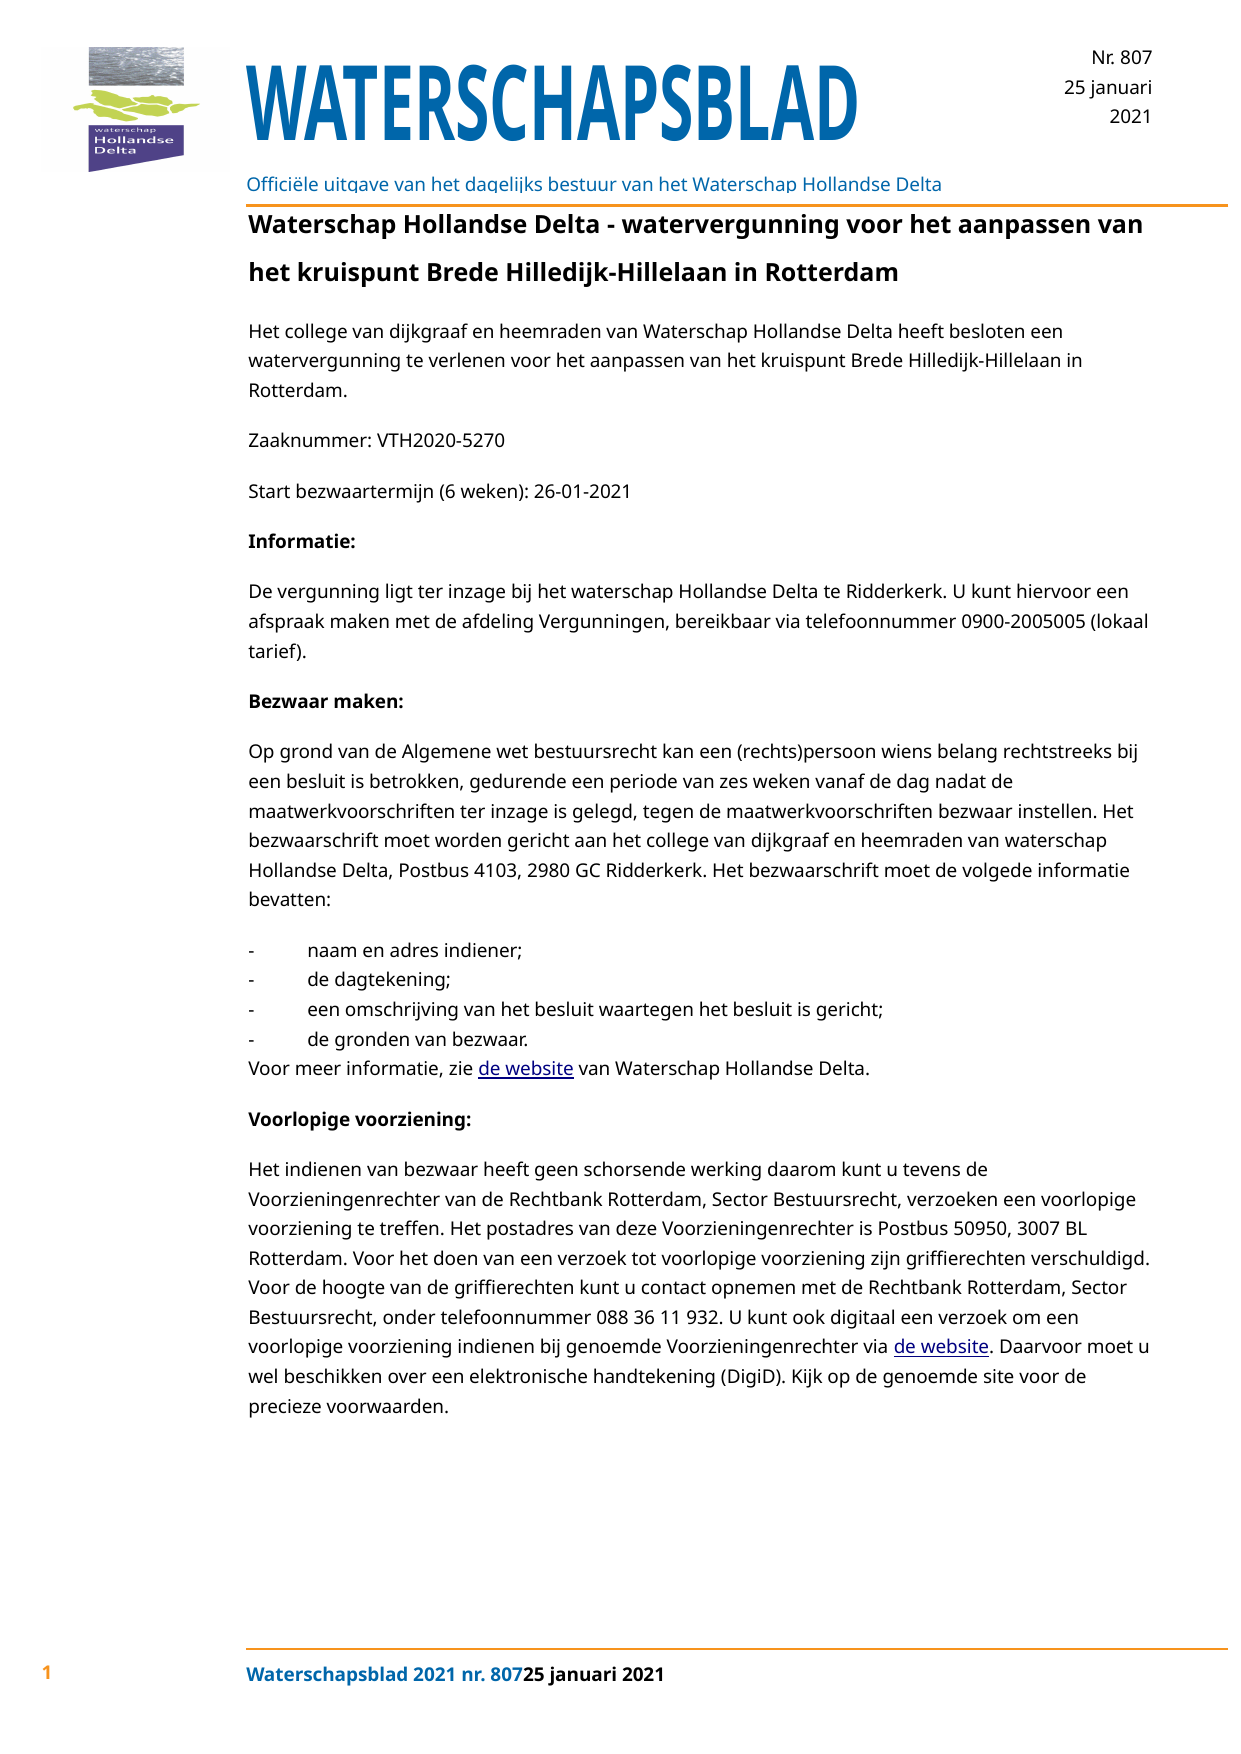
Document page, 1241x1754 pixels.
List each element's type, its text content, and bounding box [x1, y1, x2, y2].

list de gronden van bezwaar. [248, 1026, 1152, 1052]
text Voorlopige voorziening: [248, 1106, 1152, 1132]
list de dagtekening; [248, 967, 1152, 992]
text Bezwaar maken: [248, 688, 1152, 714]
text De vergunning ligt ter inzage bij het waterschap Hollandse Delta te Ridderkerk. U kunt hiervoor een afspraak maken met de afdeling Vergunningen, bereikbaar via telefoonnummer 0900-2005005 (lokaal tarief). [248, 579, 1152, 664]
text Zaaknummer: VTH2020-5270 [248, 427, 1152, 453]
list een omschrijving van het besluit waartegen het besluit is gericht; [248, 996, 1152, 1022]
text Op grond van de Algemene wet bestuursrecht kan een (rechts)persoon wiens belang rechtstreeks bij een besluit is betrokken, gedurende een periode van zes weken vanaf de dag nadat de maatwerkvoorschriften ter inzage is gelegd, tegen de maatwerkvoorschriften bezwaar instellen. Het bezwaarschrift moet worden gericht aan het college van dijkgraaf en heemraden van waterschap Hollandse Delta, Postbus 4103, 2980 GC Ridderkerk. Het bezwaarschrift moet de volgede informatie bevatten: [248, 739, 1152, 912]
text Informatie: [248, 528, 1152, 554]
picture [41, 47, 231, 172]
list naam en adres indiener; [248, 937, 1152, 963]
text Voor meer informatie, zie de website van Waterschap Hollandse Delta. [248, 1055, 1152, 1081]
text Start bezwaartermijn (6 weken): 26-01-2021 [248, 478, 1152, 504]
text Waterschap Hollandse Delta - watervergunning voor het aanpassen van het kruispunt Brede Hilledijk-Hillelaan in Rotterdam [248, 207, 1152, 288]
text Het college van dijkgraaf en heemraden van Waterschap Hollandse Delta heeft besloten een watervergunning te verlenen voor het aanpassen van het kruispunt Brede Hilledijk-Hillelaan in Rotterdam. [248, 318, 1152, 403]
text Het indienen van bezwaar heeft geen schorsende werking daarom kunt u tevens de Voorzieningenrechter van de Rechtbank Rotterdam, Sector Bestuursrecht, verzoeken een voorlopige voorziening te treffen. Het postadres van deze Voorzieningenrechter is Postbus 50950, 3007 BL Rotterdam. Voor het doen van een verzoek tot voorlopige voorziening zijn griffierechten verschuldigd. Voor de hoogte van de griffierechten kunt u contact opnemen met de Rechtbank Rotterdam, Sector Bestuursrecht, onder telefoonnummer 088 36 11 932. U kunt ook digitaal een verzoek om een voorlopige voorziening indienen bij genoemde Voorzieningenrechter via de website. Daarvoor moet u wel beschikken over een elektronische handtekening (DigiD). Kijk op de genoemde site voor de precieze voorwaarden. [248, 1156, 1152, 1419]
